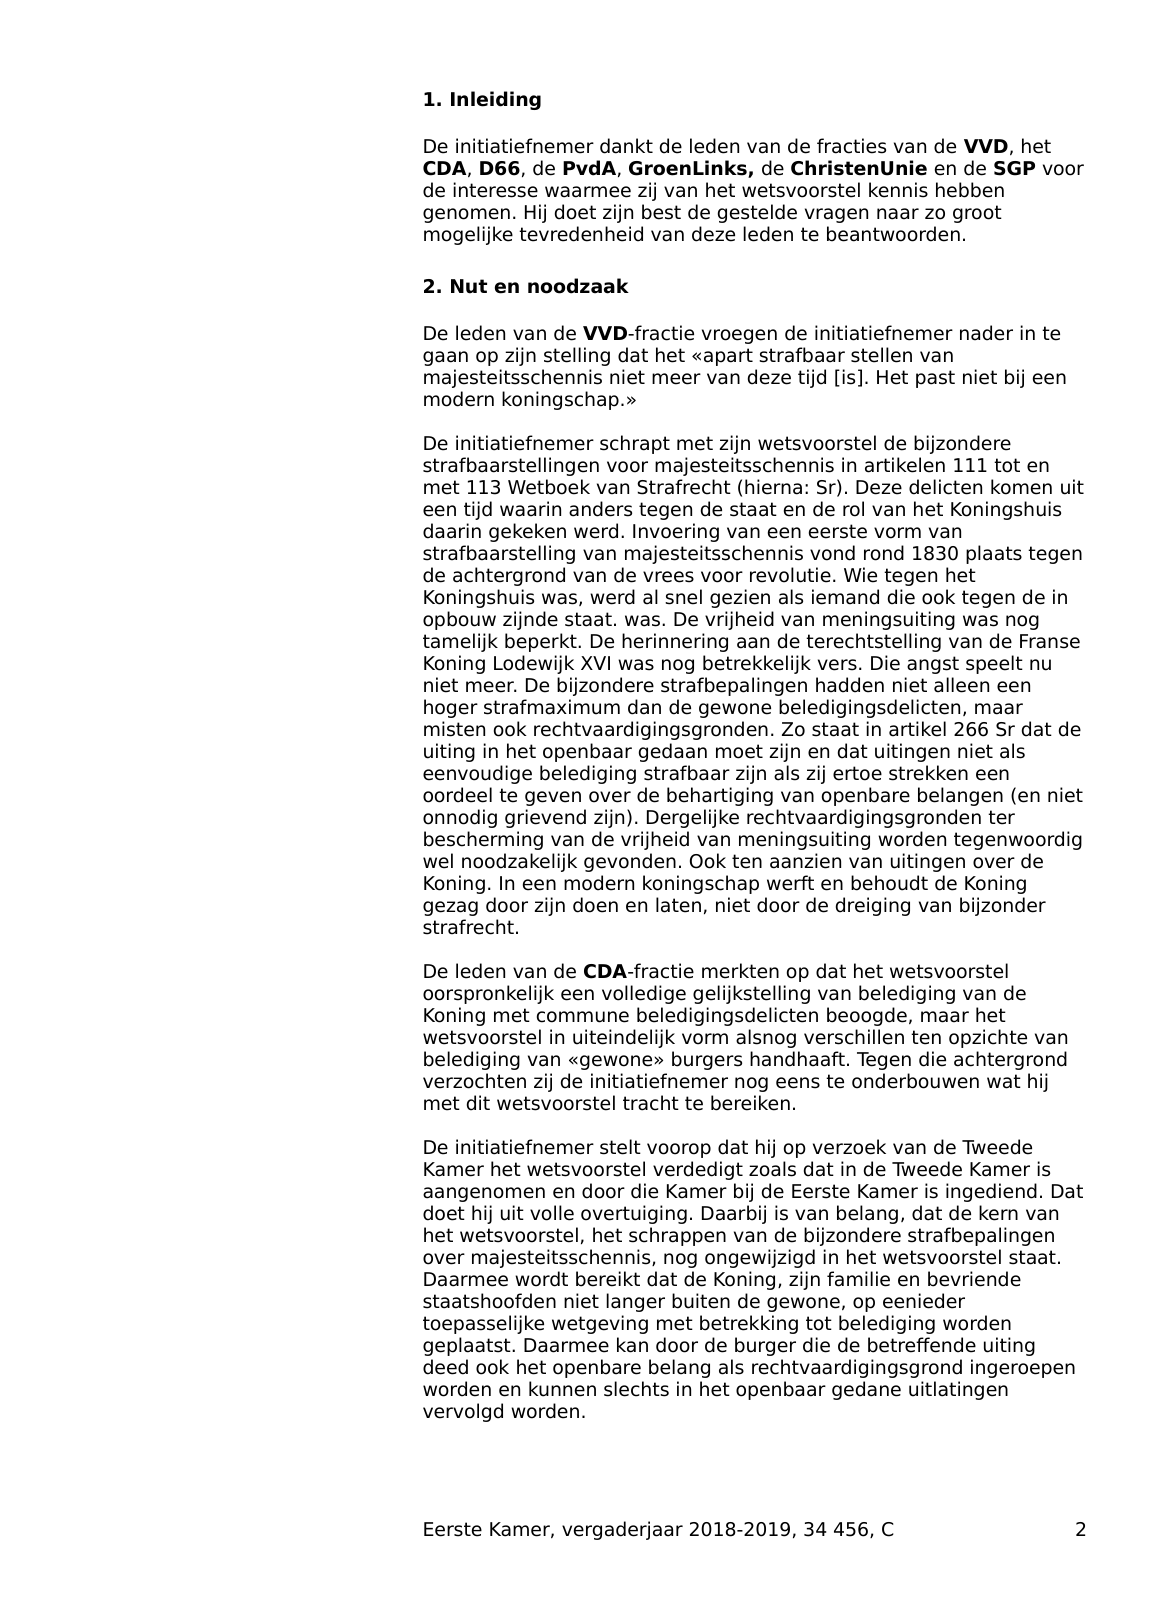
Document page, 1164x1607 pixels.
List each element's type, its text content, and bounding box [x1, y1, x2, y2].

subtitle 1. Inleiding [422, 89, 1087, 111]
text De leden van de CDA-fractie merkten op dat het wetsvoorstel oorspronkelijk een volledige gelijkstelling van belediging van de Koning met commune beledigingsdelicten beoogde, maar het wetsvoorstel in uiteindelijk vorm alsnog verschillen ten opzichte van belediging van «gewone» burgers handhaaft. Tegen die achtergrond verzochten zij de initiatiefnemer nog eens te onderbouwen wat hij met dit wetsvoorstel tracht te bereiken. [422, 961, 1087, 1114]
text De initiatiefnemer stelt voorop dat hij op verzoek van de Tweede Kamer het wetsvoorstel verdedigt zoals dat in de Tweede Kamer is aangenomen en door die Kamer bij de Eerste Kamer is ingediend. Dat doet hij uit volle overtuiging. Daarbij is van belang, dat de kern van het wetsvoorstel, het schrappen van de bijzondere strafbepalingen over majesteitsschennis, nog ongewijzigd in het wetsvoorstel staat. Daarmee wordt bereikt dat de Koning, zijn familie en bevriende staatshoofden niet langer buiten de gewone, op eenieder toepasselijke wetgeving met betrekking tot belediging worden geplaatst. Daarmee kan door de burger die de betreffende uiting deed ook het openbare belang als rechtvaardigingsgrond ingeroepen worden en kunnen slechts in het openbaar gedane uitlatingen vervolgd worden. [422, 1137, 1087, 1422]
text De initiatiefnemer schrapt met zijn wetsvoorstel de bijzondere strafbaarstellingen voor majesteitsschennis in artikelen 111 tot en met 113 Wetboek van Strafrecht (hierna: Sr). Deze delicten komen uit een tijd waarin anders tegen de staat en de rol van het Koningshuis daarin gekeken werd. Invoering van een eerste vorm van strafbaarstelling van majesteitsschennis vond rond 1830 plaats tegen de achtergrond van de vrees voor revolutie. Wie tegen het Koningshuis was, werd al snel gezien als iemand die ook tegen de in opbouw zijnde staat. was. De vrijheid van meningsuiting was nog tamelijk beperkt. De herinnering aan de terechtstelling van de Franse Koning Lodewijk XVI was nog betrekkelijk vers. Die angst speelt nu niet meer. De bijzondere strafbepalingen hadden niet alleen een hoger strafmaximum dan de gewone beledigingsdelicten, maar misten ook rechtvaardigingsgronden. Zo staat in artikel 266 Sr dat de uiting in het openbaar gedaan moet zijn en dat uitingen niet als eenvoudige belediging strafbaar zijn als zij ertoe strekken een oordeel te geven over de behartiging van openbare belangen (en niet onnodig grievend zijn). Dergelijke rechtvaardigingsgronden ter bescherming van de vrijheid van meningsuiting worden tegenwoordig wel noodzakelijk gevonden. Ook ten aanzien van uitingen over de Koning. In een modern koningschap werft en behoudt de Koning gezag door zijn doen en laten, niet door de dreiging van bijzonder strafrecht. [422, 433, 1087, 938]
text De initiatiefnemer dankt de leden van de fracties van de VVD, het CDA, D66, de PvdA, GroenLinks, de ChristenUnie en de SGP voor de interesse waarmee zij van het wetsvoorstel kennis hebben genomen. Hij doet zijn best de gestelde vragen naar zo groot mogelijke tevredenheid van deze leden te beantwoorden. [422, 136, 1087, 246]
subtitle 2. Nut en noodzaak [422, 276, 1087, 298]
text De leden van de VVD-fractie vroegen de initiatiefnemer nader in te gaan op zijn stelling dat het «apart strafbaar stellen van majesteitsschennis niet meer van deze tijd [is]. Het past niet bij een modern koningschap.» [422, 323, 1087, 411]
